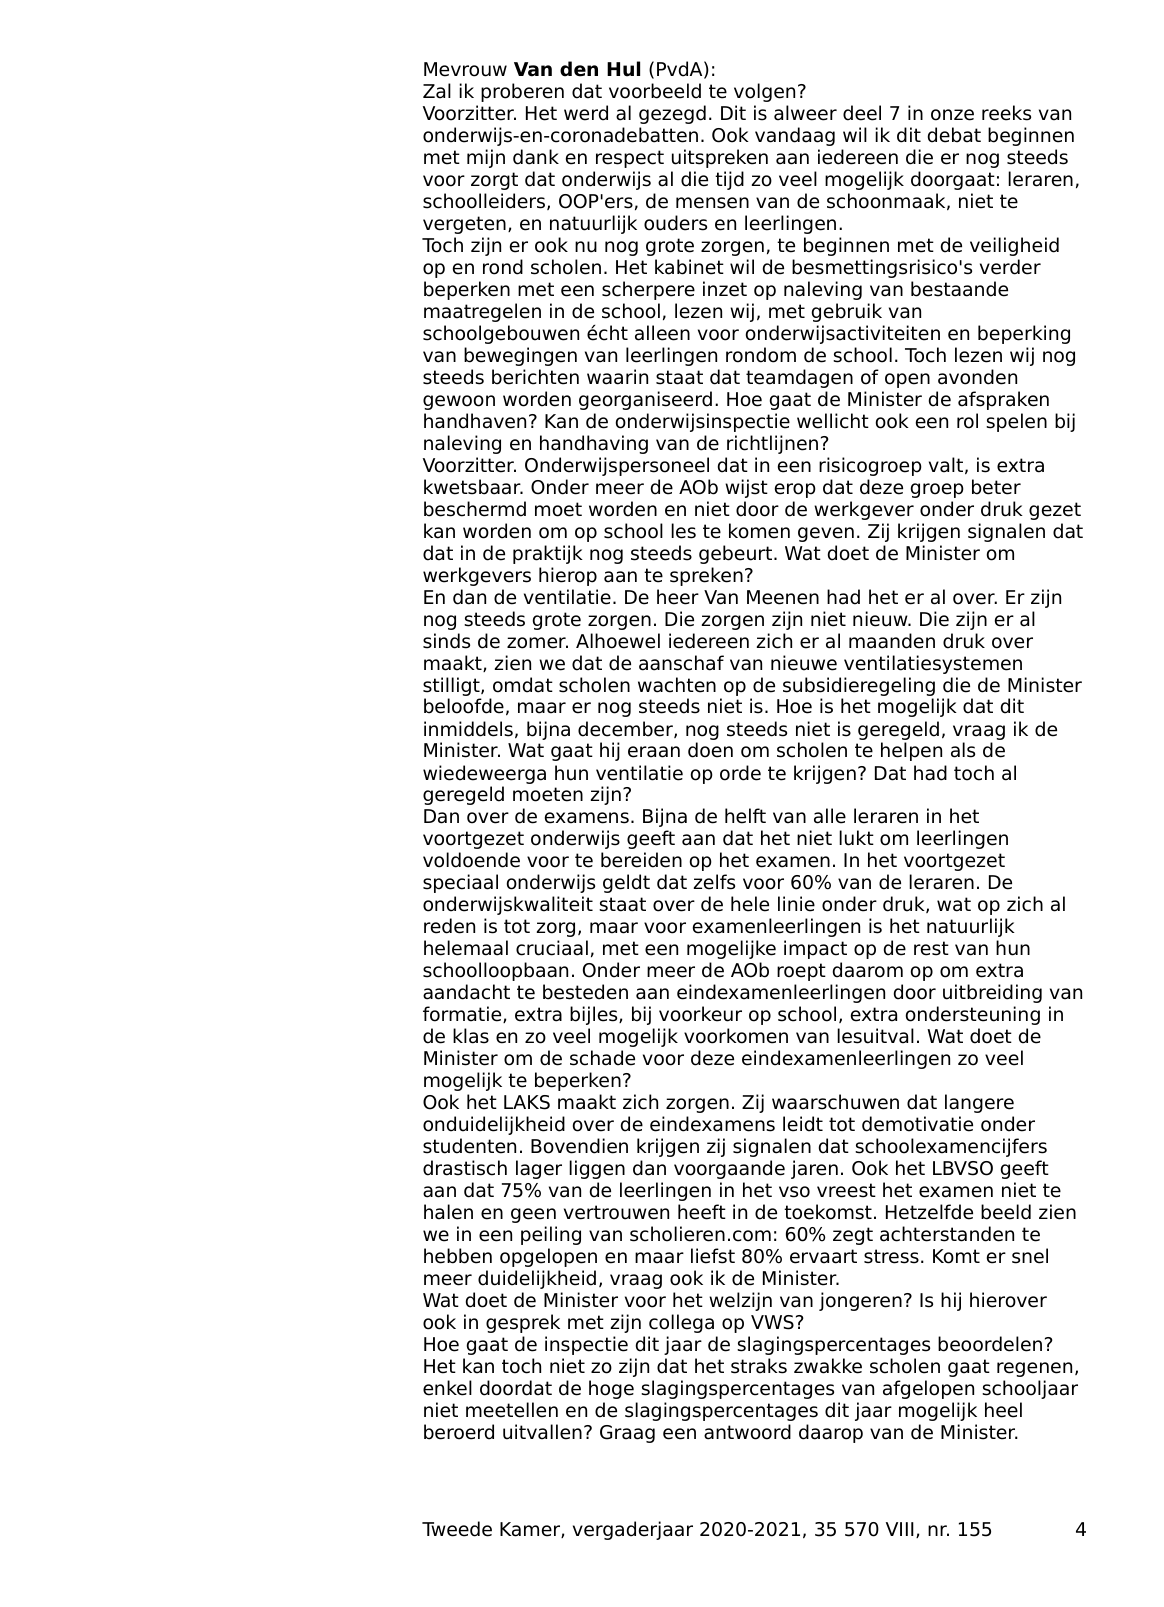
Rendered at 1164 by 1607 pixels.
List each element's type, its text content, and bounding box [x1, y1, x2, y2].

text Dan over de examens. Bijna de helft van alle leraren in het voortgezet onderwijs geeft aan dat het niet lukt om leerlingen voldoende voor te bereiden op het examen. In het voortgezet speciaal onderwijs geldt dat zelfs voor 60% van de leraren. De onderwijskwaliteit staat over de hele linie onder druk, wat op zich al reden is tot zorg, maar voor examenleerlingen is het natuurlijk helemaal cruciaal, met een mogelijke impact op de rest van hun schoolloopbaan. Onder meer de AOb roept daarom op om extra aandacht te besteden aan eindexamenleerlingen door uitbreiding van formatie, extra bijles, bij voorkeur op school, extra ondersteuning in de klas en zo veel mogelijk voorkomen van lesuitval. Wat doet de Minister om de schade voor deze eindexamenleerlingen zo veel mogelijk te beperken? [422, 806, 1087, 1092]
text En dan de ventilatie. De heer Van Meenen had het er al over. Er zijn nog steeds grote zorgen. Die zorgen zijn niet nieuw. Die zijn er al sinds de zomer. Alhoewel iedereen zich er al maanden druk over maakt, zien we dat de aanschaf van nieuwe ventilatiesystemen stilligt, omdat scholen wachten op de subsidieregeling die de Minister beloofde, maar er nog steeds niet is. Hoe is het mogelijk dat dit inmiddels, bijna december, nog steeds niet is geregeld, vraag ik de Minister. Wat gaat hij eraan doen om scholen te helpen als de wiedeweerga hun ventilatie op orde te krijgen? Dat had toch al geregeld moeten zijn? [422, 587, 1087, 806]
text Voorzitter. Het werd al gezegd. Dit is alweer deel 7 in onze reeks van onderwijs-en-coronadebatten. Ook vandaag wil ik dit debat beginnen met mijn dank en respect uitspreken aan iedereen die er nog steeds voor zorgt dat onderwijs al die tijd zo veel mogelijk doorgaat: leraren, schoolleiders, OOP'ers, de mensen van de schoonmaak, niet te vergeten, en natuurlijk ouders en leerlingen. [422, 103, 1087, 235]
text Mevrouw Van den Hul (PvdA): [422, 59, 1087, 81]
text Hoe gaat de inspectie dit jaar de slagingspercentages beoordelen? Het kan toch niet zo zijn dat het straks zwakke scholen gaat regenen, enkel doordat de hoge slagingspercentages van afgelopen schooljaar niet meetellen en de slagingspercentages dit jaar mogelijk heel beroerd uitvallen? Graag een antwoord daarop van de Minister. [422, 1334, 1087, 1444]
text Zal ik proberen dat voorbeeld te volgen? [422, 81, 1087, 103]
text Toch zijn er ook nu nog grote zorgen, te beginnen met de veiligheid op en rond scholen. Het kabinet wil de besmettingsrisico's verder beperken met een scherpere inzet op naleving van bestaande maatregelen in de school, lezen wij, met gebruik van schoolgebouwen écht alleen voor onderwijsactiviteiten en beperking van bewegingen van leerlingen rondom de school. Toch lezen wij nog steeds berichten waarin staat dat teamdagen of open avonden gewoon worden georganiseerd. Hoe gaat de Minister de afspraken handhaven? Kan de onderwijsinspectie wellicht ook een rol spelen bij naleving en handhaving van de richtlijnen? [422, 235, 1087, 455]
text Voorzitter. Onderwijspersoneel dat in een risicogroep valt, is extra kwetsbaar. Onder meer de AOb wijst erop dat deze groep beter beschermd moet worden en niet door de werkgever onder druk gezet kan worden om op school les te komen geven. Zij krijgen signalen dat dat in de praktijk nog steeds gebeurt. Wat doet de Minister om werkgevers hierop aan te spreken? [422, 455, 1087, 587]
text Wat doet de Minister voor het welzijn van jongeren? Is hij hierover ook in gesprek met zijn collega op VWS? [422, 1290, 1087, 1334]
text Ook het LAKS maakt zich zorgen. Zij waarschuwen dat langere onduidelijkheid over de eindexamens leidt tot demotivatie onder studenten. Bovendien krijgen zij signalen dat schoolexamencijfers drastisch lager liggen dan voorgaande jaren. Ook het LBVSO geeft aan dat 75% van de leerlingen in het vso vreest het examen niet te halen en geen vertrouwen heeft in de toekomst. Hetzelfde beeld zien we in een peiling van scholieren.com: 60% zegt achterstanden te hebben opgelopen en maar liefst 80% ervaart stress. Komt er snel meer duidelijkheid, vraag ook ik de Minister. [422, 1092, 1087, 1290]
